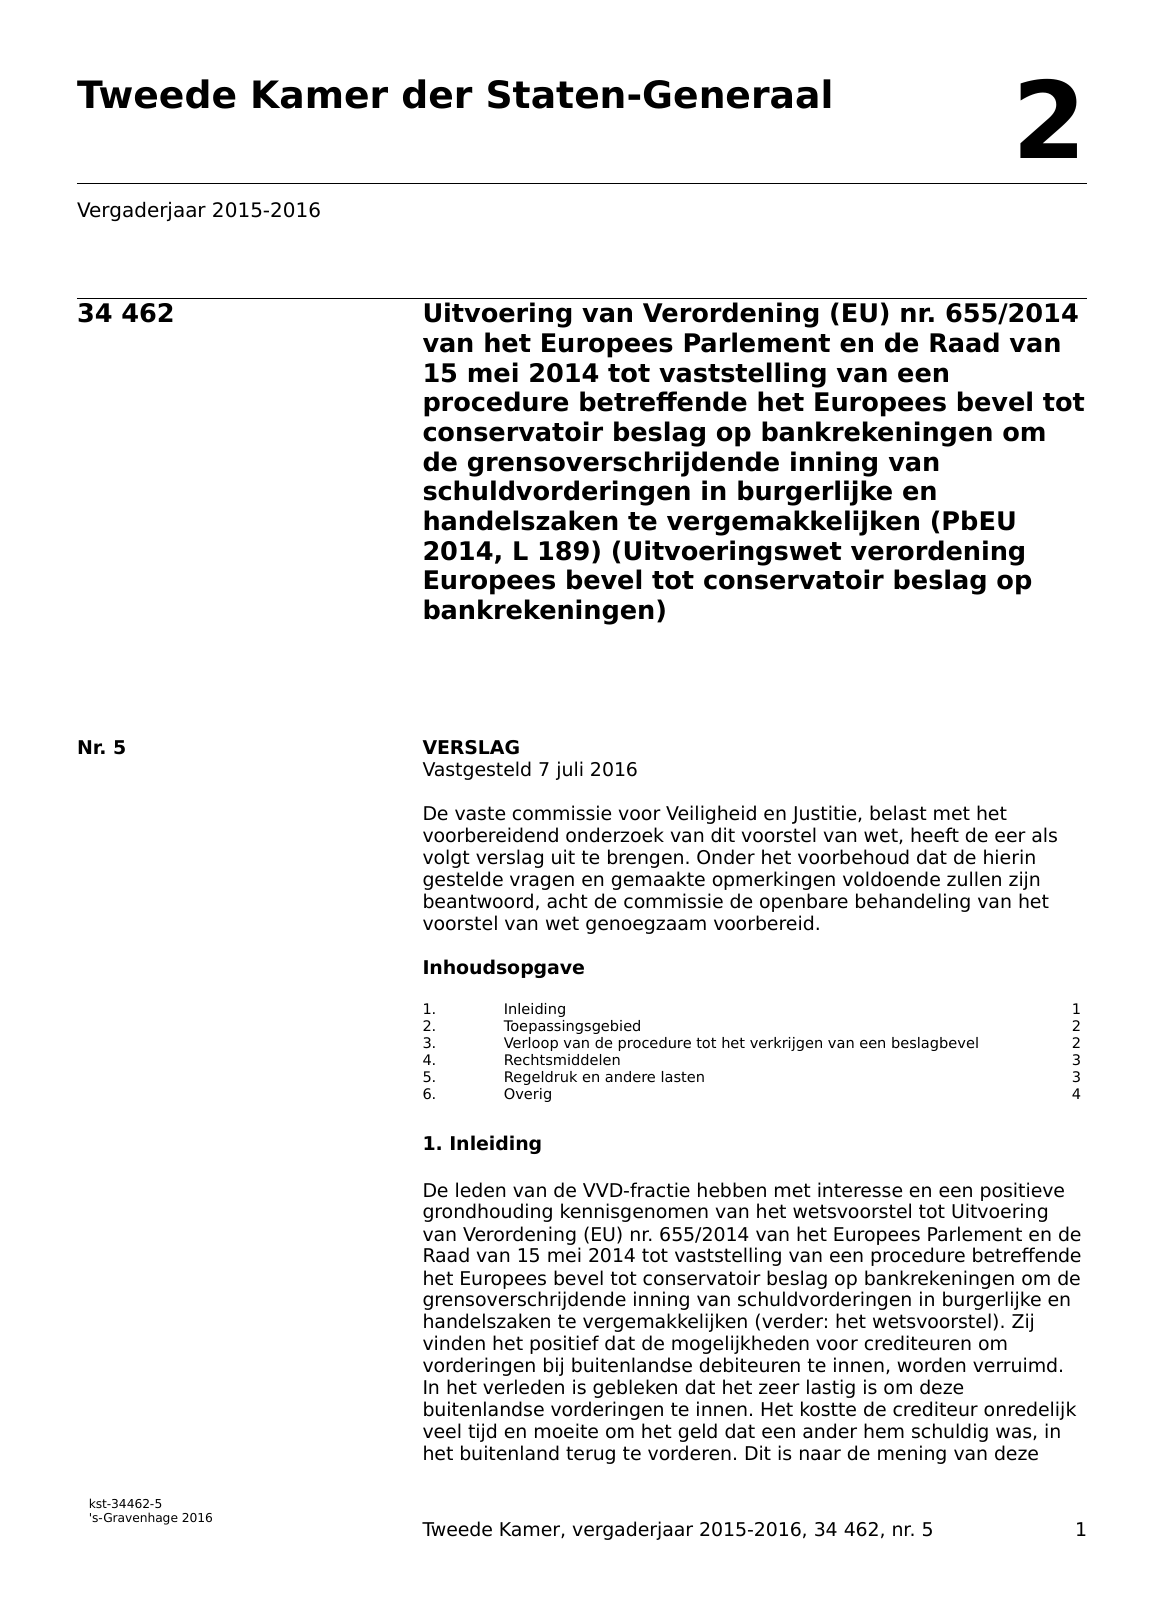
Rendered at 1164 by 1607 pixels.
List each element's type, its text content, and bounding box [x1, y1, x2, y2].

table_cell 6. [422, 1086, 498, 1102]
table_header 1 [1019, 1001, 1087, 1018]
table_cell Regeldruk en andere lasten [498, 1069, 1019, 1086]
table_cell 2 [1019, 1035, 1087, 1052]
table_cell 5. [422, 1069, 498, 1086]
subtitle Nr. 5 VERSLAG [77, 737, 1087, 758]
table_header Inleiding [498, 1001, 1019, 1018]
table_cell Vergaderjaar 2015-2016 [77, 184, 1087, 298]
table_cell 3. [422, 1035, 498, 1052]
table_cell Overig [498, 1086, 1019, 1102]
table_cell 4. [422, 1052, 498, 1068]
table_cell 3 [1019, 1069, 1087, 1086]
table_cell Rechtsmiddelen [498, 1052, 1019, 1068]
table_cell Toepassingsgebied [498, 1018, 1019, 1034]
table_cell 3 [1019, 1052, 1087, 1068]
text kst-34462-5 [88, 1497, 323, 1511]
text 's-Gravenhage 2016 [88, 1511, 323, 1525]
subtitle Inhoudsopgave [422, 957, 1087, 979]
table_cell 4 [1019, 1086, 1087, 1102]
table_cell Verloop van de procedure tot het verkrijgen van een beslagbevel [498, 1035, 1019, 1052]
table_cell 2. [422, 1018, 498, 1034]
table_header 1. [422, 1001, 498, 1018]
table_header 2 [886, 59, 1087, 183]
text Vastgesteld 7 juli 2016 [422, 758, 1087, 781]
subtitle 34 462 Uitvoering van Verordening (EU) nr. 655/2014 van het Europees Parlement en de Raad van 15 mei 2014 tot vaststelling van een procedure betreffende het Europees bevel tot conservatoir beslag op bankrekeningen om de grensoverschrijdende inning van schuldvorderingen in burgerlijke en handelszaken te vergemakkelijken (PbEU 2014, L 189) (Uitvoeringswet verordening Europees bevel tot conservatoir beslag op bankrekeningen) [77, 299, 1087, 626]
text De vaste commissie voor Veiligheid en Justitie, belast met het voorbereidend onderzoek van dit voorstel van wet, heeft de eer als volgt verslag uit te brengen. Onder het voorbehoud dat de hierin gestelde vragen en gemaakte opmerkingen voldoende zullen zijn beantwoord, acht de commissie de openbare behandeling van het voorstel van wet genoegzaam voorbereid. [422, 803, 1087, 934]
subtitle 1. Inleiding [422, 1132, 1087, 1154]
table_cell 2 [1019, 1018, 1087, 1034]
table_header Tweede Kamer der Staten-Generaal [77, 59, 886, 183]
text De leden van de VVD-fractie hebben met interesse en een positieve grondhouding kennisgenomen van het wetsvoorstel tot Uitvoering van Verordening (EU) nr. 655/2014 van het Europees Parlement en de Raad van 15 mei 2014 tot vaststelling van een procedure betreffende het Europees bevel tot conservatoir beslag op bankrekeningen om de grensoverschrijdende inning van schuldvorderingen in burgerlijke en handelszaken te vergemakkelijken (verder: het wetsvoorstel). Zij vinden het positief dat de mogelijkheden voor crediteuren om vorderingen bij buitenlandse debiteuren te innen, worden verruimd. In het verleden is gebleken dat het zeer lastig is om deze buitenlandse vorderingen te innen. Het kostte de crediteur onredelijk veel tijd en moeite om het geld dat een ander hem schuldig was, in het buitenland terug te vorderen. Dit is naar de mening van deze [422, 1179, 1087, 1465]
